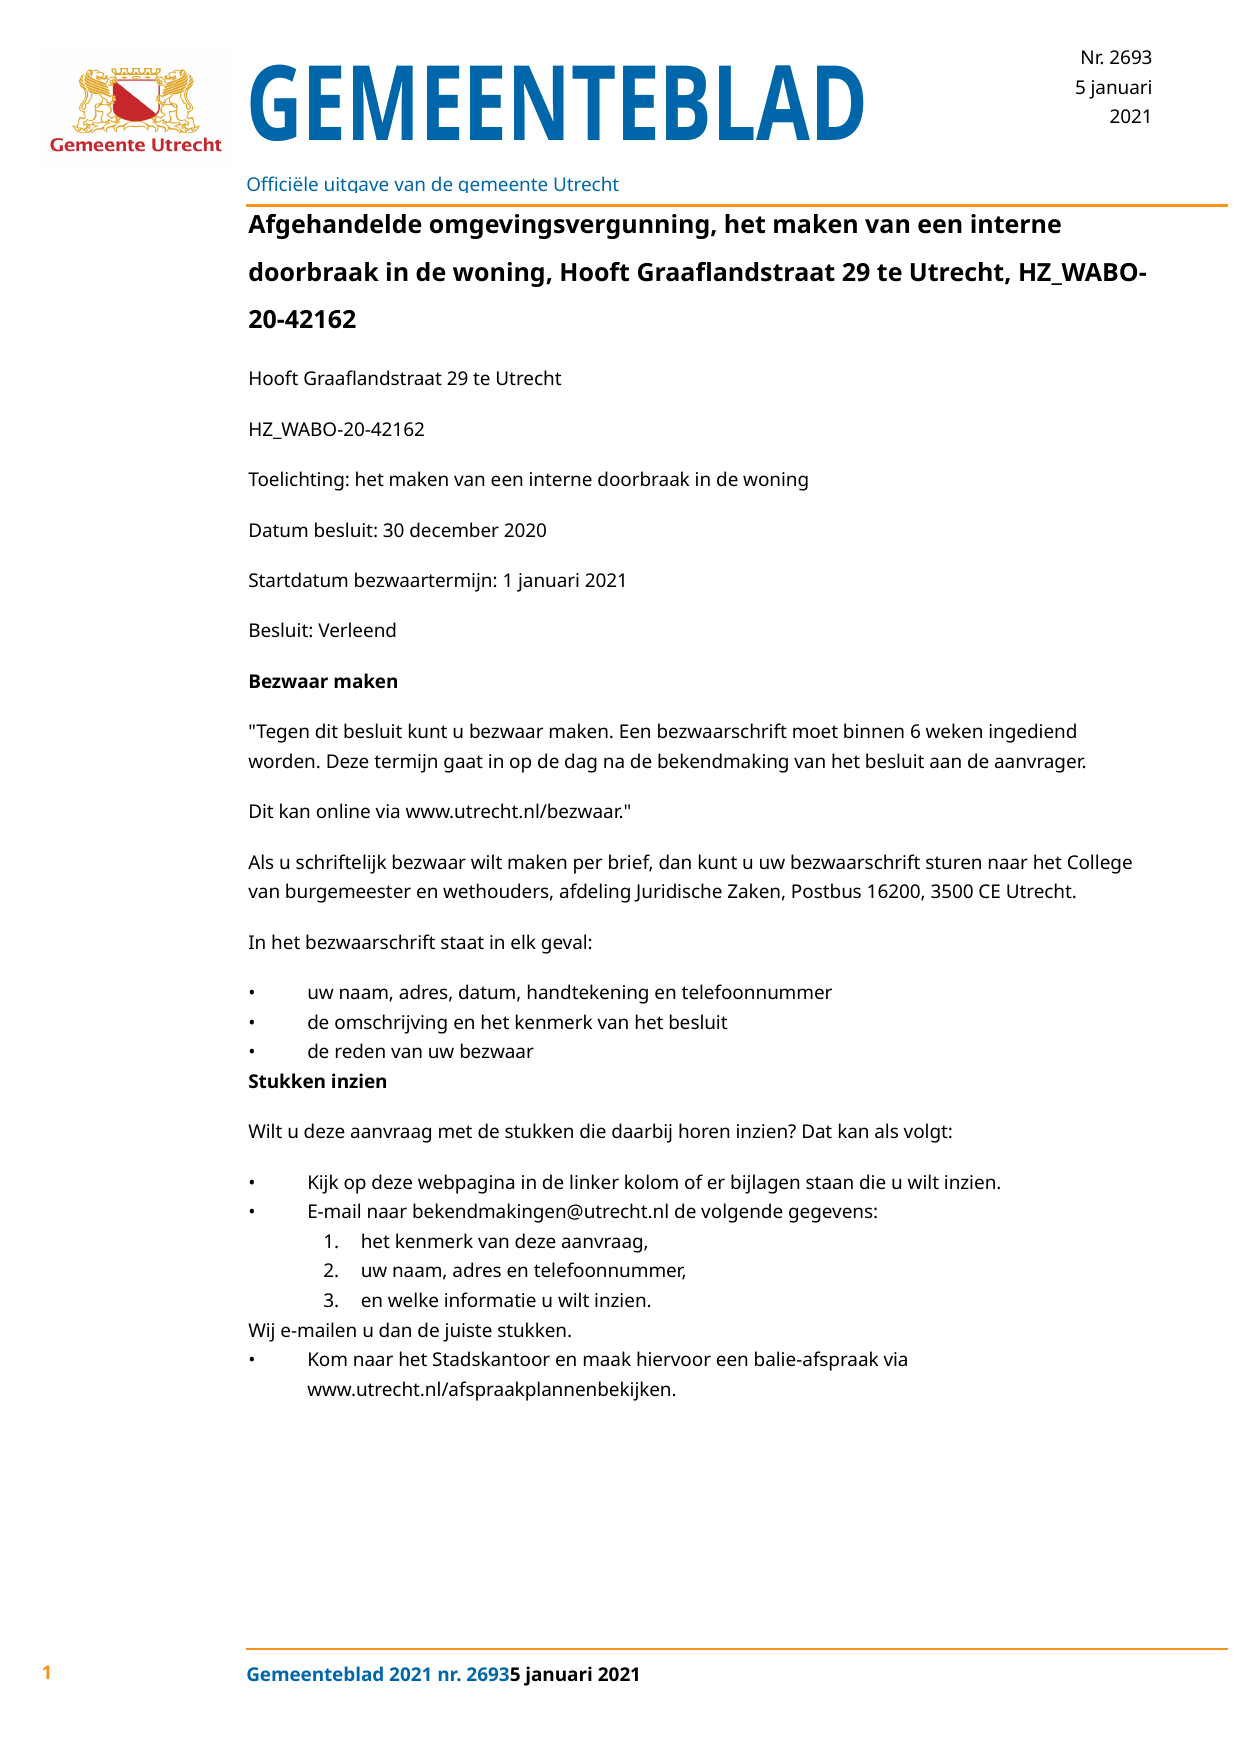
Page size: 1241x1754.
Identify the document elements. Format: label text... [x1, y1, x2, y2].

text Bezwaar maken [248, 668, 1152, 694]
list uw naam, adres en telefoonnummer, [323, 1258, 1152, 1283]
list Kom naar het Stadskantoor en maak hiervoor een balie-afspraak via www.utrecht.nl/afspraakplannenbekijken. [248, 1346, 1152, 1402]
text Afgehandelde omgevingsvergunning, het maken van een interne doorbraak in de woning, Hooft Graaflandstraat 29 te Utrecht, HZ_WABO-20-42162 [248, 207, 1152, 336]
text In het bezwaarschrift staat in elk geval: [248, 929, 1152, 954]
text Als u schriftelijk bezwaar wilt maken per brief, dan kunt u uw bezwaarschrift sturen naar het College van burgemeester en wethouders, afdeling Juridische Zaken, Postbus 16200, 3500 CE Utrecht. [248, 849, 1152, 904]
text "Tegen dit besluit kunt u bezwaar maken. Een bezwaarschrift moet binnen 6 weken ingediend worden. Deze termijn gaat in op de dag na de bekendmaking van het besluit aan de aanvrager. [248, 718, 1152, 774]
text Wij e-mailen u dan de juiste stukken. [248, 1317, 1152, 1342]
list Kijk op deze webpagina in de linker kolom of er bijlagen staan die u wilt inzien. [248, 1169, 1152, 1194]
list de omschrijving en het kenmerk van het besluit [248, 1009, 1152, 1034]
text Wilt u deze aanvraag met de stukken die daarbij horen inzien? Dat kan als volgt: [248, 1118, 1152, 1144]
text Startdatum bezwaartermijn: 1 januari 2021 [248, 567, 1152, 593]
text Stukken inzien [248, 1068, 1152, 1094]
text Hooft Graaflandstraat 29 te Utrecht [248, 366, 1152, 391]
picture [41, 47, 231, 172]
text Toelichting: het maken van een interne doorbraak in de woning [248, 466, 1152, 492]
list E-mail naar bekendmakingen@utrecht.nl de volgende gegevens: [248, 1198, 1152, 1224]
text Besluit: Verleend [248, 618, 1152, 643]
list de reden van uw bezwaar [248, 1038, 1152, 1064]
list het kenmerk van deze aanvraag, [323, 1228, 1152, 1254]
list uw naam, adres, datum, handtekening en telefoonnummer [248, 979, 1152, 1005]
text Dit kan online via www.utrecht.nl/bezwaar." [248, 798, 1152, 824]
text HZ_WABO-20-42162 [248, 416, 1152, 442]
list en welke informatie u wilt inzien. [323, 1287, 1152, 1313]
text Datum besluit: 30 december 2020 [248, 517, 1152, 542]
